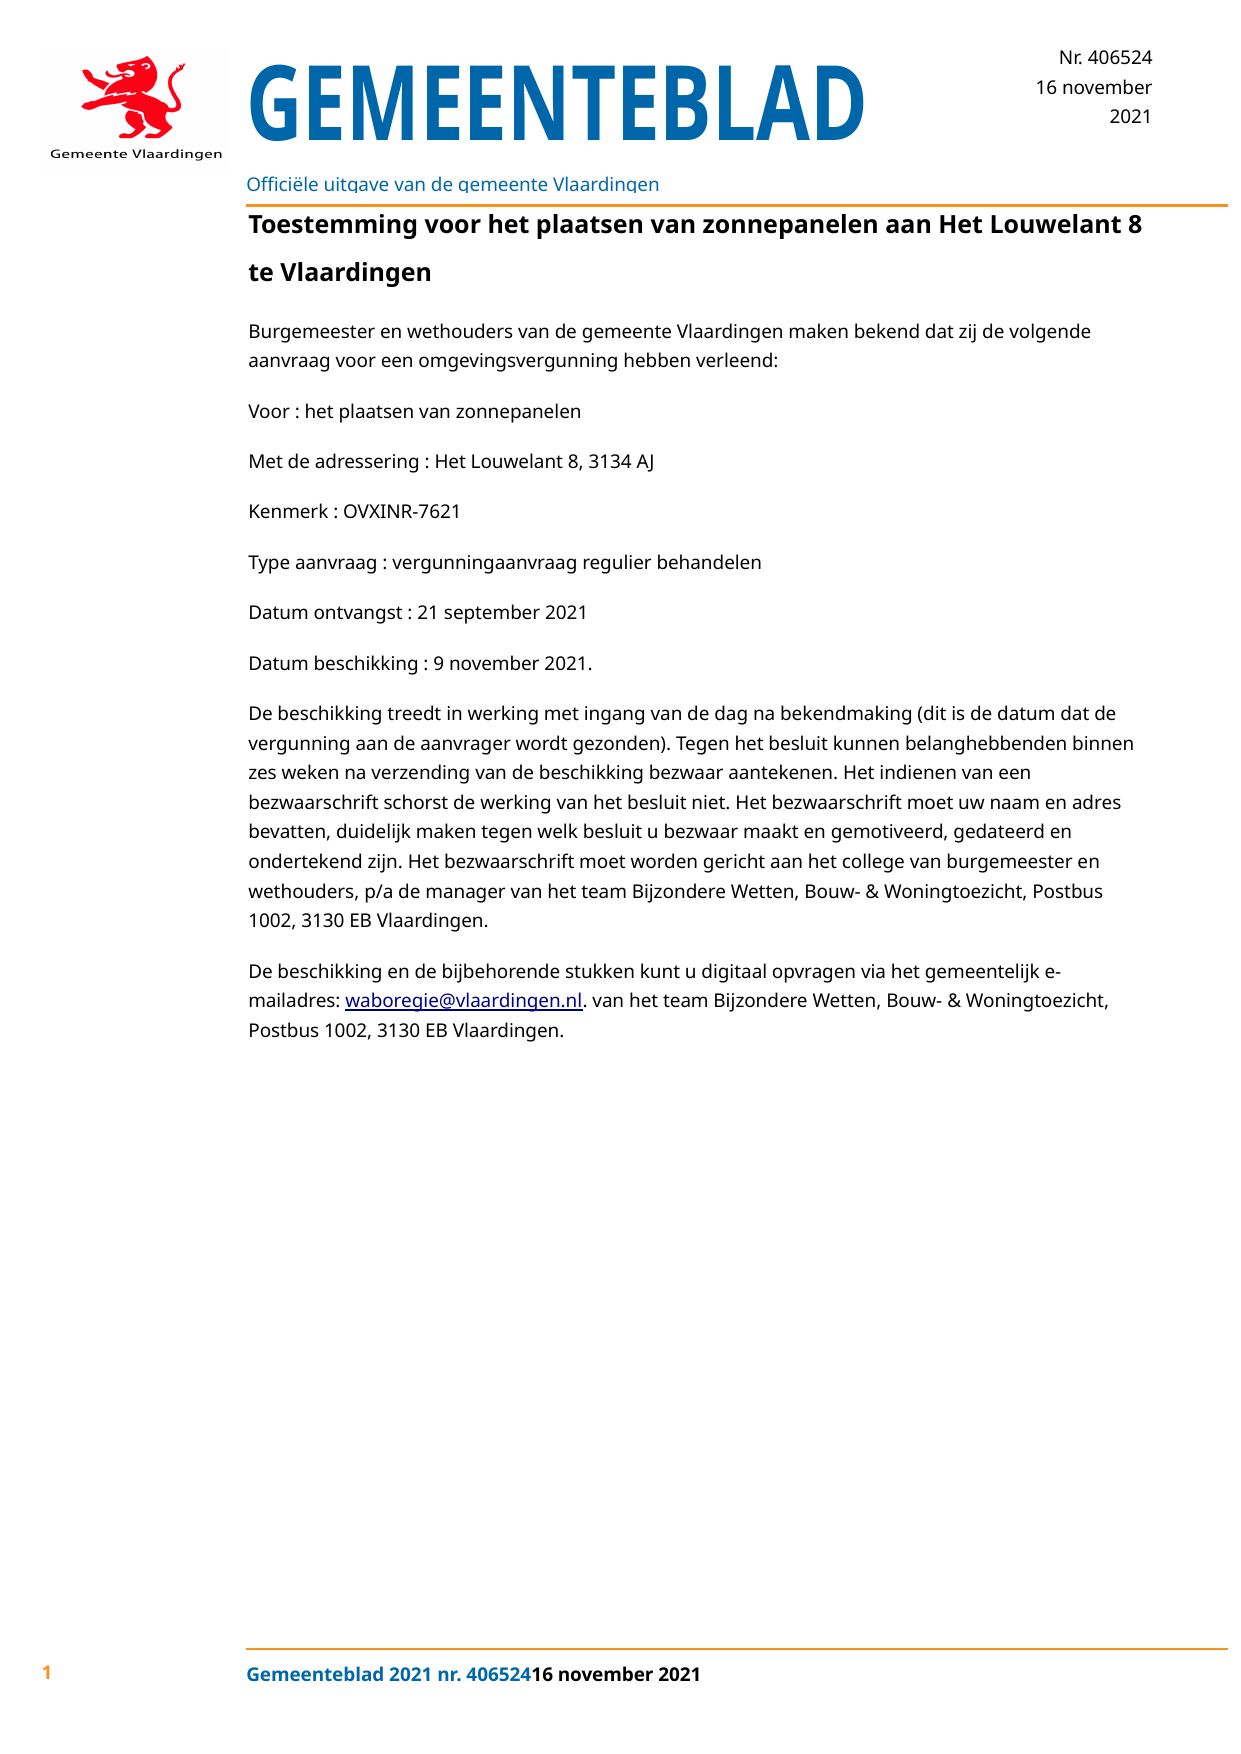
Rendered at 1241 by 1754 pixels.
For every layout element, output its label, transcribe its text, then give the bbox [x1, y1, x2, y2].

text Datum beschikking : 9 november 2021. [248, 650, 1152, 676]
text De beschikking treedt in werking met ingang van de dag na bekendmaking (dit is de datum dat de vergunning aan de aanvrager wordt gezonden). Tegen het besluit kunnen belanghebbenden binnen zes weken na verzending van de beschikking bezwaar aantekenen. Het indienen van een bezwaarschrift schorst de werking van het besluit niet. Het bezwaarschrift moet uw naam en adres bevatten, duidelijk maken tegen welk besluit u bezwaar maakt en gemotiveerd, gedateerd en ondertekend zijn. Het bezwaarschrift moet worden gericht aan het college van burgemeester en wethouders, p/a de manager van het team Bijzondere Wetten, Bouw- & Woningtoezicht, Postbus 1002, 3130 EB Vlaardingen. [248, 700, 1152, 933]
text Kenmerk : OVXINR-7621 [248, 499, 1152, 524]
text Datum ontvangst : 21 september 2021 [248, 599, 1152, 625]
text Burgemeester en wethouders van de gemeente Vlaardingen maken bekend dat zij de volgende aanvraag voor een omgevingsvergunning hebben verleend: [248, 318, 1152, 373]
text Type aanvraag : vergunningaanvraag regulier behandelen [248, 549, 1152, 575]
text Voor : het plaatsen van zonnepanelen [248, 398, 1152, 424]
text Met de adressering : Het Louwelant 8, 3134 AJ [248, 448, 1152, 474]
text De beschikking en de bijbehorende stukken kunt u digitaal opvragen via het gemeentelijk e-mailadres: waboregie@vlaardingen.nl. van het team Bijzondere Wetten, Bouw- & Woningtoezicht, Postbus 1002, 3130 EB Vlaardingen. [248, 958, 1152, 1043]
picture [41, 47, 231, 172]
text Toestemming voor het plaatsen van zonnepanelen aan Het Louwelant 8 te Vlaardingen [248, 207, 1152, 288]
